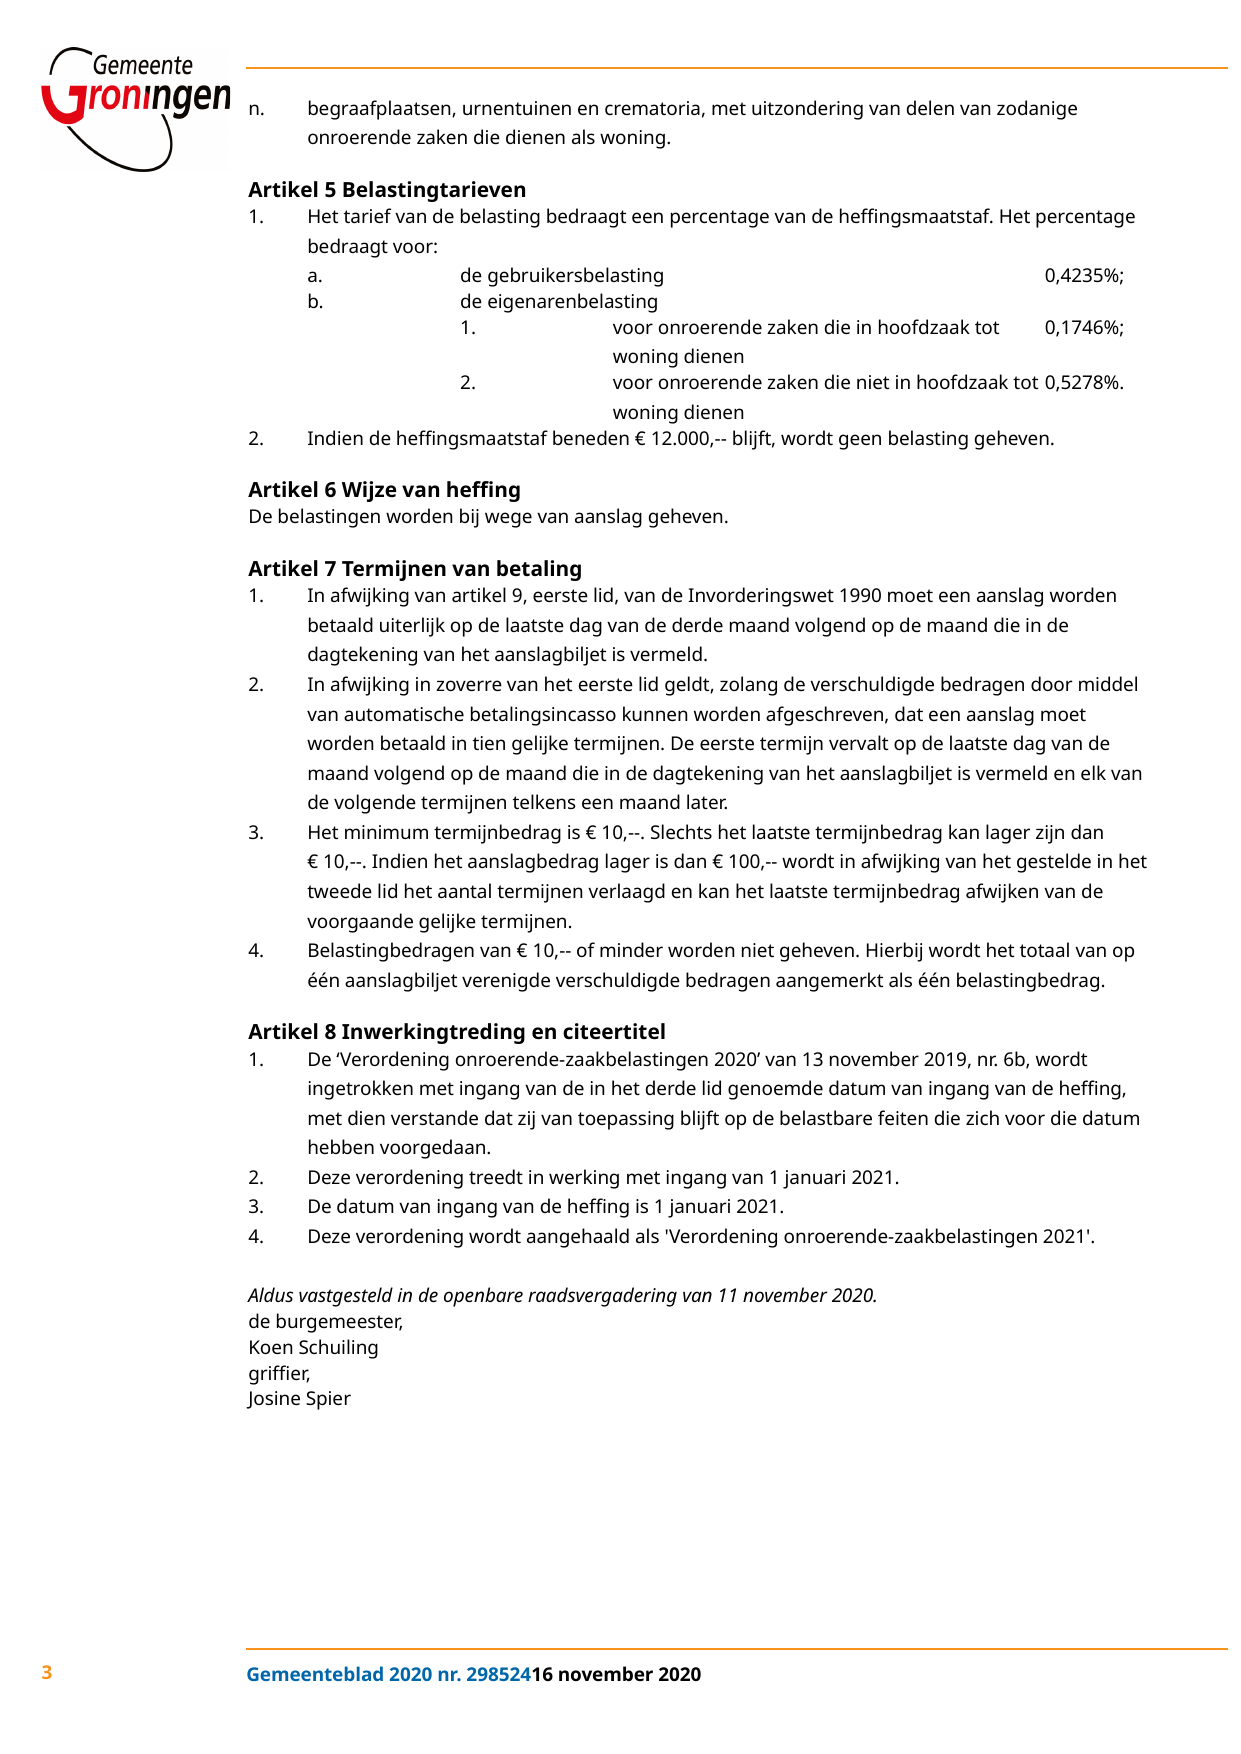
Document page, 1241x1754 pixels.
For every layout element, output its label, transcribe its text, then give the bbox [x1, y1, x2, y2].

table_cell 0,5278%. [1045, 369, 1211, 424]
list Indien de heffingsmaatstaf beneden € 12.000,-- blijft, wordt geen belasting geheven. [248, 425, 1152, 450]
table_cell voor onroerende zaken die in hoofdzaak tot woning dienen [613, 314, 1044, 369]
table_cell [1045, 288, 1211, 314]
list Deze verordening wordt aangehaald als 'Verordening onroerende-zaakbelastingen 2021'. [248, 1223, 1152, 1249]
picture [41, 47, 231, 172]
table_cell de eigenarenbelasting [460, 288, 1044, 314]
table_header de gebruikersbelasting [460, 263, 1044, 288]
table_cell 0,1746%; [1045, 314, 1211, 369]
table_cell 2. [460, 369, 613, 424]
table_cell voor onroerende zaken die niet in hoofdzaak tot woning dienen [613, 369, 1044, 424]
table_cell [307, 314, 460, 369]
list Het tarief van de belasting bedraagt een percentage van de heffingsmaatstaf. Het percentage bedraagt voor: [248, 203, 1152, 258]
table_cell [307, 369, 460, 424]
text Josine Spier [248, 1385, 1152, 1411]
text Koen Schuiling [248, 1334, 1152, 1360]
list begraafplaatsen, urnentuinen en crematoria, met uitzondering van delen van zodanige onroerende zaken die dienen als woning. [248, 95, 1152, 150]
table_cell b. [307, 288, 460, 314]
table_cell 1. [460, 314, 613, 369]
text De belastingen worden bij wege van aanslag geheven. [248, 503, 1152, 529]
list De ‘Verordening onroerende-zaakbelastingen 2020’ van 13 november 2019, nr. 6b, wordt ingetrokken met ingang van de in het derde lid genoemde datum van ingang van de heffing, met dien verstande dat zij van toepassing blijft op de belastbare feiten die zich voor die datum hebben voorgedaan. [248, 1046, 1152, 1160]
text griffier, [248, 1360, 1152, 1385]
list In afwijking in zoverre van het eerste lid geldt, zolang de verschuldigde bedragen door middel van automatische betalingsincasso kunnen worden afgeschreven, dat een aanslag moet worden betaald in tien gelijke termijnen. De eerste termijn vervalt op de laatste dag van de maand volgend op de maand die in de dagtekening van het aanslagbiljet is vermeld en elk van de volgende termijnen telkens een maand later. [248, 671, 1152, 815]
text Artikel 6 Wijze van heffing [248, 475, 1152, 503]
list Het minimum termijnbedrag is € 10,--. Slechts het laatste termijnbedrag kan lager zijn dan € 10,--. Indien het aanslagbedrag lager is dan € 100,-- wordt in afwijking van het gestelde in het tweede lid het aantal termijnen verlaagd en kan het laatste termijnbedrag afwijken van de voorgaande gelijke termijnen. [248, 819, 1152, 933]
text Aldus vastgesteld in de openbare raadsvergadering van 11 november 2020. [248, 1282, 1152, 1308]
table_header 0,4235%; [1045, 263, 1211, 288]
list In afwijking van artikel 9, eerste lid, van de Invorderingswet 1990 moet een aanslag worden betaald uiterlijk op de laatste dag van de derde maand volgend op de maand die in de dagtekening van het aanslagbiljet is vermeld. [248, 582, 1152, 667]
list Deze verordening treedt in werking met ingang van 1 januari 2021. [248, 1164, 1152, 1190]
text Artikel 8 Inwerkingtreding en citeertitel [248, 1017, 1152, 1046]
list Belastingbedragen van € 10,-- of minder worden niet geheven. Hierbij wordt het totaal van op één aanslagbiljet verenigde verschuldigde bedragen aangemerkt als één belastingbedrag. [248, 937, 1152, 993]
text Artikel 5 Belastingtarieven [248, 175, 1152, 203]
text de burgemeester, [248, 1308, 1152, 1334]
list De datum van ingang van de heffing is 1 januari 2021. [248, 1194, 1152, 1219]
text Artikel 7 Termijnen van betaling [248, 554, 1152, 582]
table_header a. [307, 263, 460, 288]
